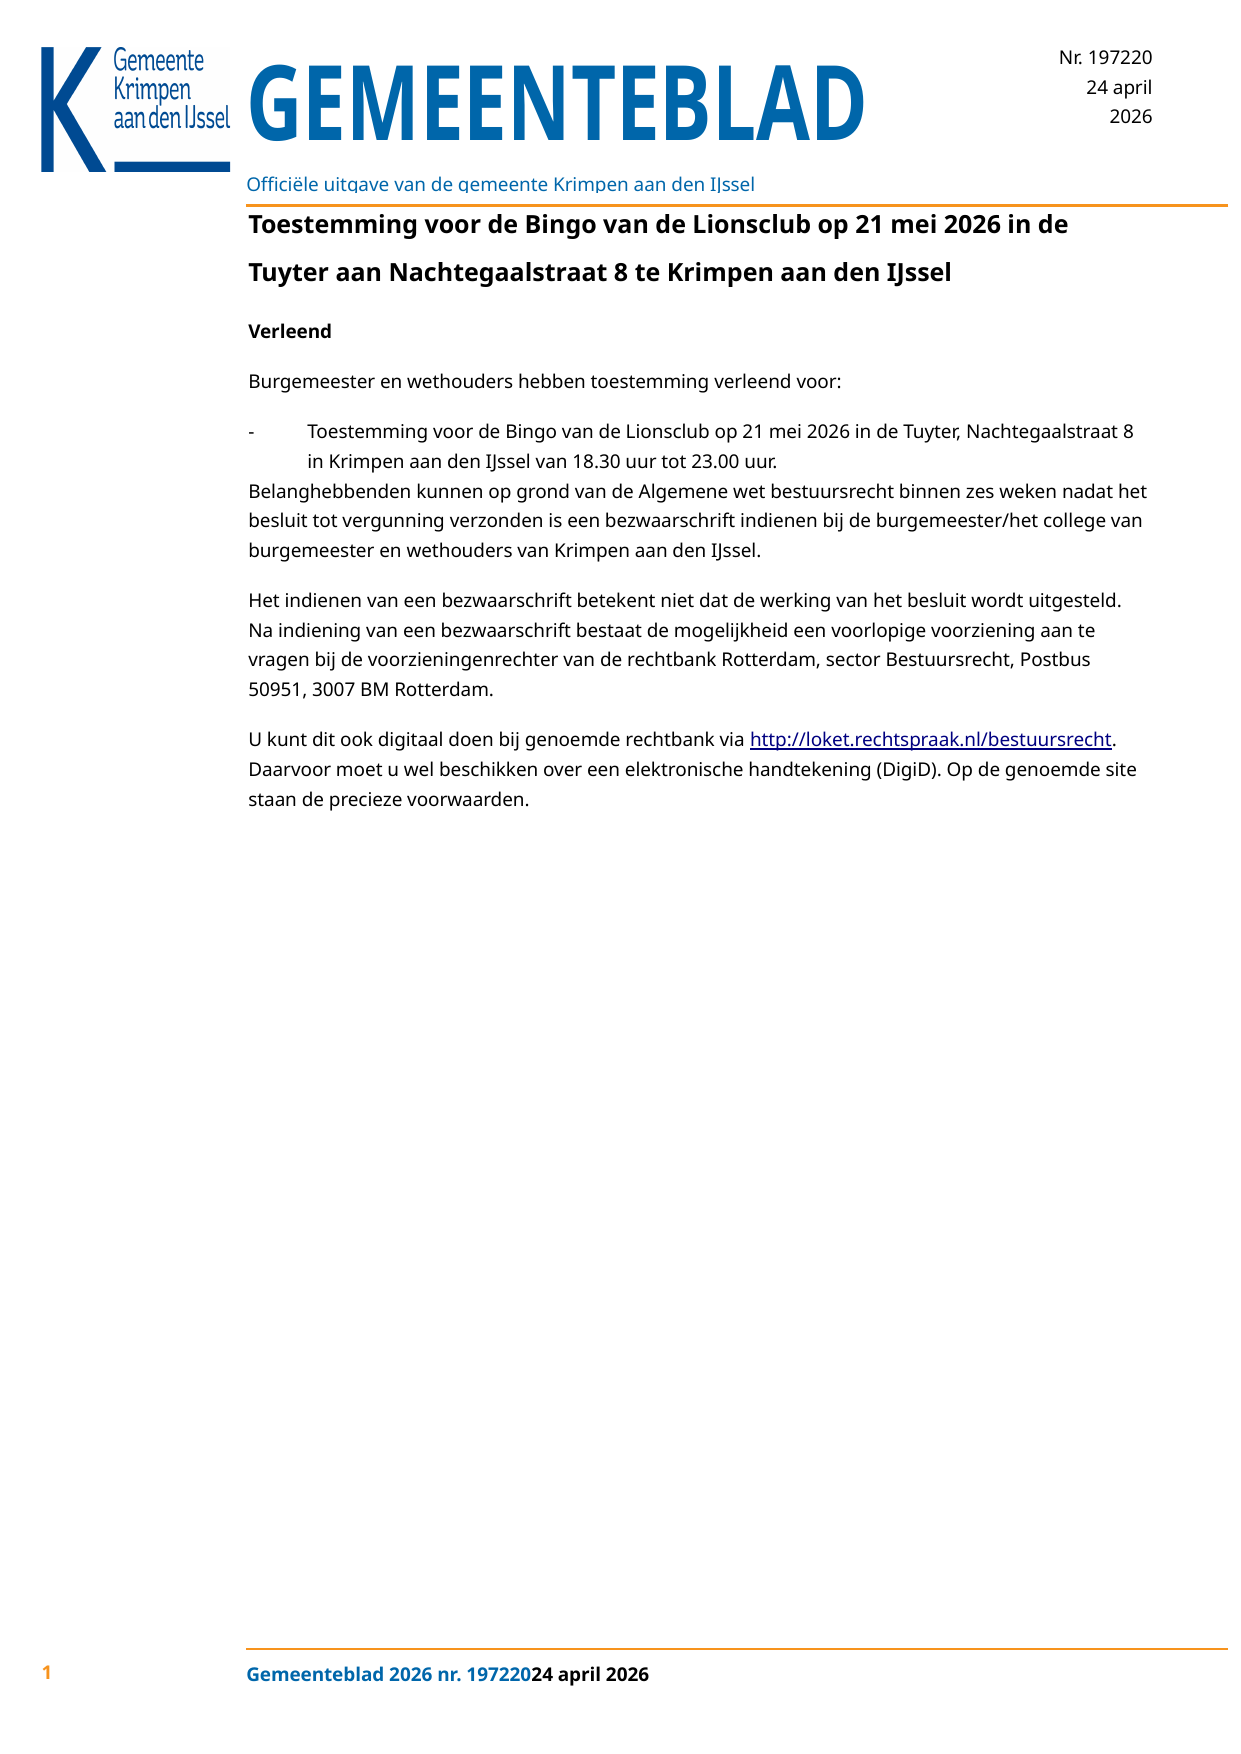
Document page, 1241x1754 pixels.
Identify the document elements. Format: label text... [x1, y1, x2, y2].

list Toestemming voor de Bingo van de Lionsclub op 21 mei 2026 in de Tuyter, Nachtegaalstraat 8 in Krimpen aan den IJssel van 18.30 uur tot 23.00 uur. [248, 419, 1152, 474]
text Burgemeester en wethouders hebben toestemming verleend voor: [248, 368, 1152, 394]
picture [41, 47, 231, 172]
text Toestemming voor de Bingo van de Lionsclub op 21 mei 2026 in de Tuyter aan Nachtegaalstraat 8 te Krimpen aan den IJssel [248, 207, 1152, 288]
text Het indienen van een bezwaarschrift betekent niet dat de werking van het besluit wordt uitgesteld. Na indiening van een bezwaarschrift bestaat de mogelijkheid een voorlopige voorziening aan te vragen bij de voorzieningenrechter van de rechtbank Rotterdam, sector Bestuursrecht, Postbus 50951, 3007 BM Rotterdam. [248, 587, 1152, 702]
text Verleend [248, 318, 1152, 344]
text U kunt dit ook digitaal doen bij genoemde rechtbank via http://loket.rechtspraak.nl/bestuursrecht. Daarvoor moet u wel beschikken over een elektronische handtekening (DigiD). Op de genoemde site staan de precieze voorwaarden. [248, 727, 1152, 812]
text Belanghebbenden kunnen op grond van de Algemene wet bestuursrecht binnen zes weken nadat het besluit tot vergunning verzonden is een bezwaarschrift indienen bij de burgemeester/het college van burgemeester en wethouders van Krimpen aan den IJssel. [248, 478, 1152, 563]
